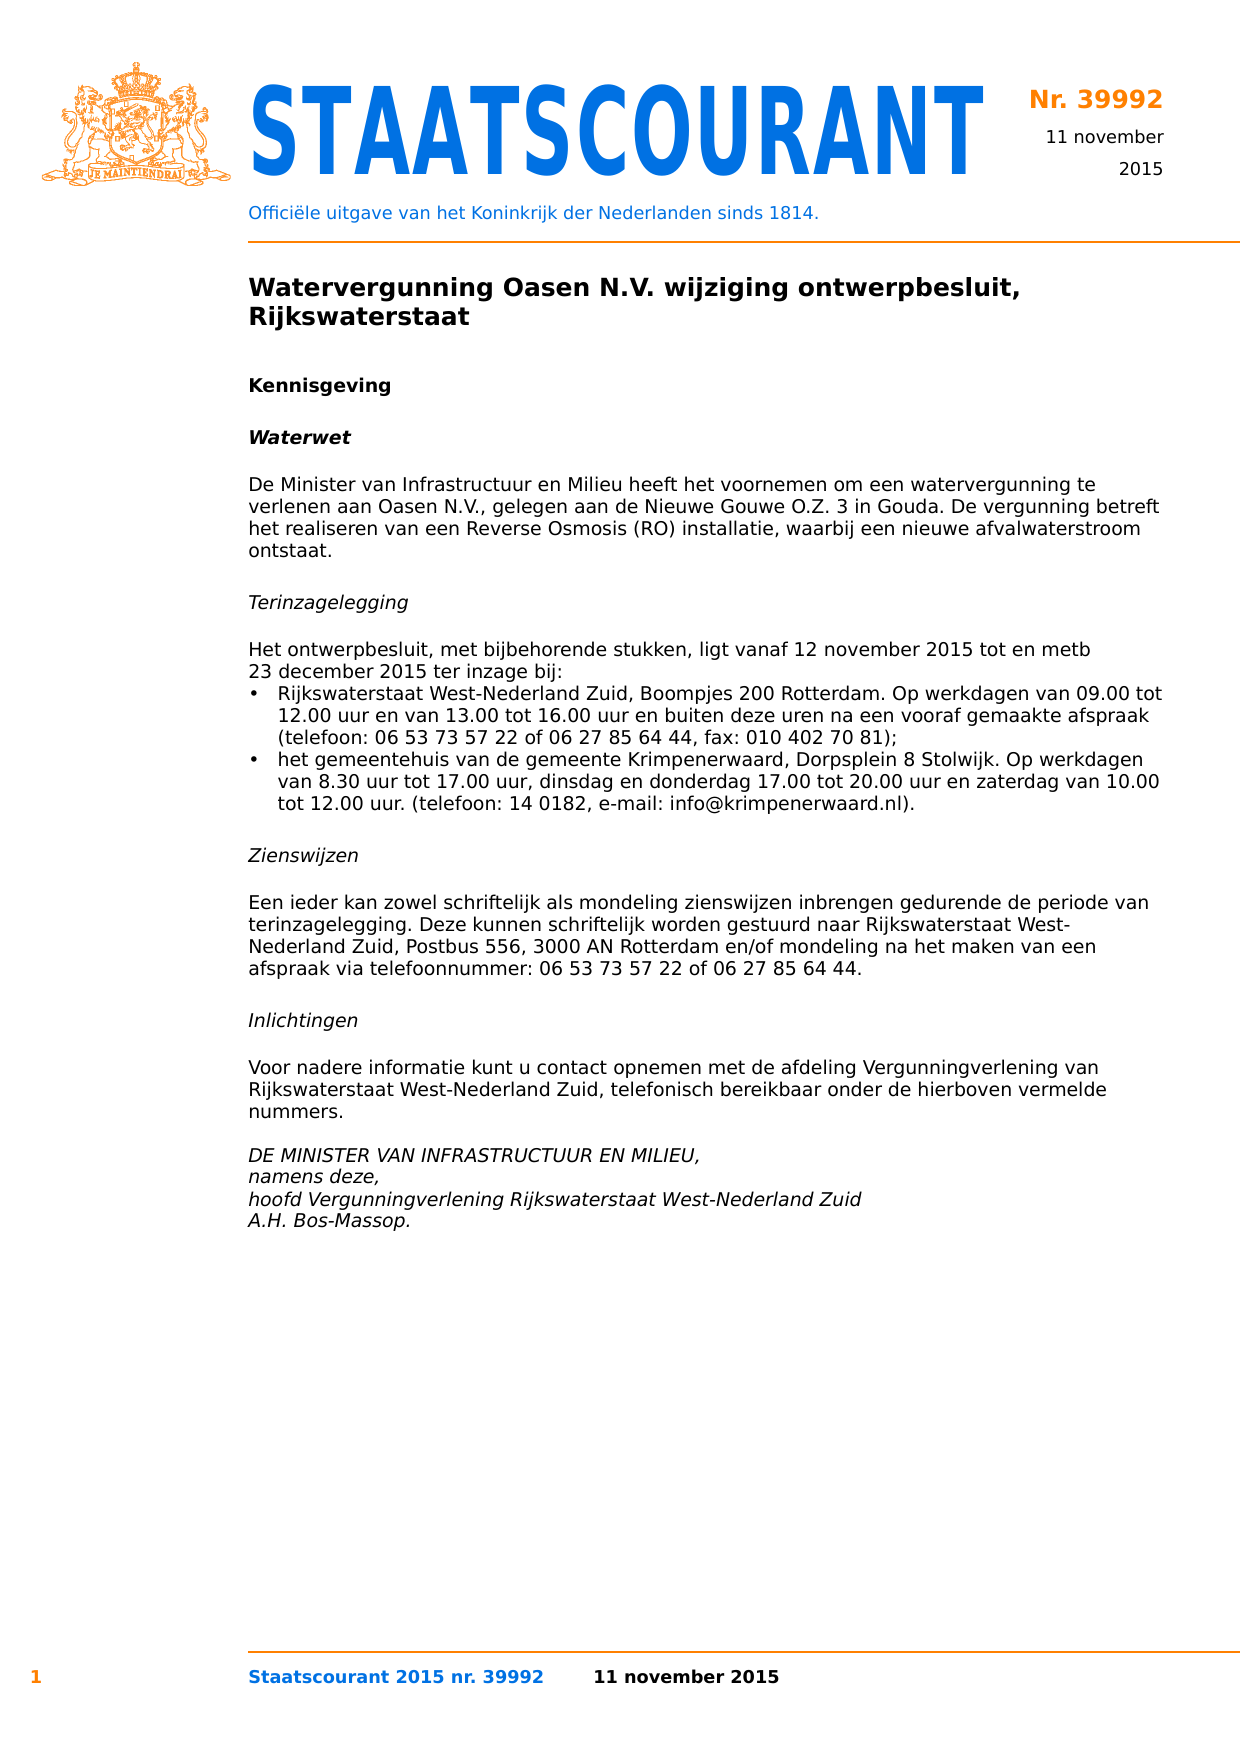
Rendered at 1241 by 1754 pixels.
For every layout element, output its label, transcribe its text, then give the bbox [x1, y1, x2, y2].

table_header STAATSCOURANT [248, 62, 998, 203]
text DE MINISTER VAN INFRASTRUCTUUR EN MILIEU, namens deze, hoofd Vergunningverlening Rijkswaterstaat West-Nederland Zuid A.H. Bos-Massop. [248, 1144, 1163, 1232]
subtitle Watervergunning Oasen N.V. wijziging ontwerpbesluit, Rijkswaterstaat [248, 273, 1163, 331]
text De Minister van Infrastructuur en Milieu heeft het voornemen om een watervergunning te verlenen aan Oasen N.V., gelegen aan de Nieuwe Gouwe O.Z. 3 in Gouda. De vergunning betreft het realiseren van een Reverse Osmosis (RO) installatie, waarbij een nieuwe afvalwaterstroom ontstaat. [248, 474, 1163, 562]
subtitle Terinzagelegging [248, 592, 1163, 614]
table_cell 11 november [998, 121, 1240, 153]
subtitle Waterwet [248, 427, 1163, 449]
text • het gemeentehuis van de gemeente Krimpenerwaard, Dorpsplein 8 Stolwijk. Op werkdagen van 8.30 uur tot 17.00 uur, dinsdag en donderdag 17.00 tot 20.00 uur en zaterdag van 10.00 tot 12.00 uur. (telefoon: 14 0182, e-mail: info@krimpenerwaard.nl). [248, 749, 1163, 815]
text Het ontwerpbesluit, met bijbehorende stukken, ligt vanaf 12 november 2015 tot en metb 23 december 2015 ter inzage bij: [248, 639, 1163, 683]
text • Rijkswaterstaat West-Nederland Zuid, Boompjes 200 Rotterdam. Op werkdagen van 09.00 tot 12.00 uur en van 13.00 tot 16.00 uur en buiten deze uren na een vooraf gemaakte afspraak (telefoon: 06 53 73 57 22 of 06 27 85 64 44, fax: 010 402 70 81); [248, 683, 1163, 749]
picture [41, 62, 231, 186]
table_header [25, 62, 248, 241]
table_cell Officiële uitgave van het Koninkrijk der Nederlanden sinds 1814. [248, 203, 1240, 241]
table_cell 2015 [998, 153, 1240, 203]
subtitle Kennisgeving [248, 375, 1163, 397]
text Voor nadere informatie kunt u contact opnemen met de afdeling Vergunningverlening van Rijkswaterstaat West-Nederland Zuid, telefonisch bereikbaar onder de hierboven vermelde nummers. [248, 1057, 1163, 1123]
table_header Nr. 39992 [998, 62, 1240, 121]
subtitle Inlichtingen [248, 1010, 1163, 1032]
text Een ieder kan zowel schriftelijk als mondeling zienswijzen inbrengen gedurende de periode van terinzagelegging. Deze kunnen schriftelijk worden gestuurd naar Rijkswaterstaat West-Nederland Zuid, Postbus 556, 3000 AN Rotterdam en/of mondeling na het maken van een afspraak via telefoonnummer: 06 53 73 57 22 of 06 27 85 64 44. [248, 892, 1163, 980]
subtitle Zienswijzen [248, 845, 1163, 867]
